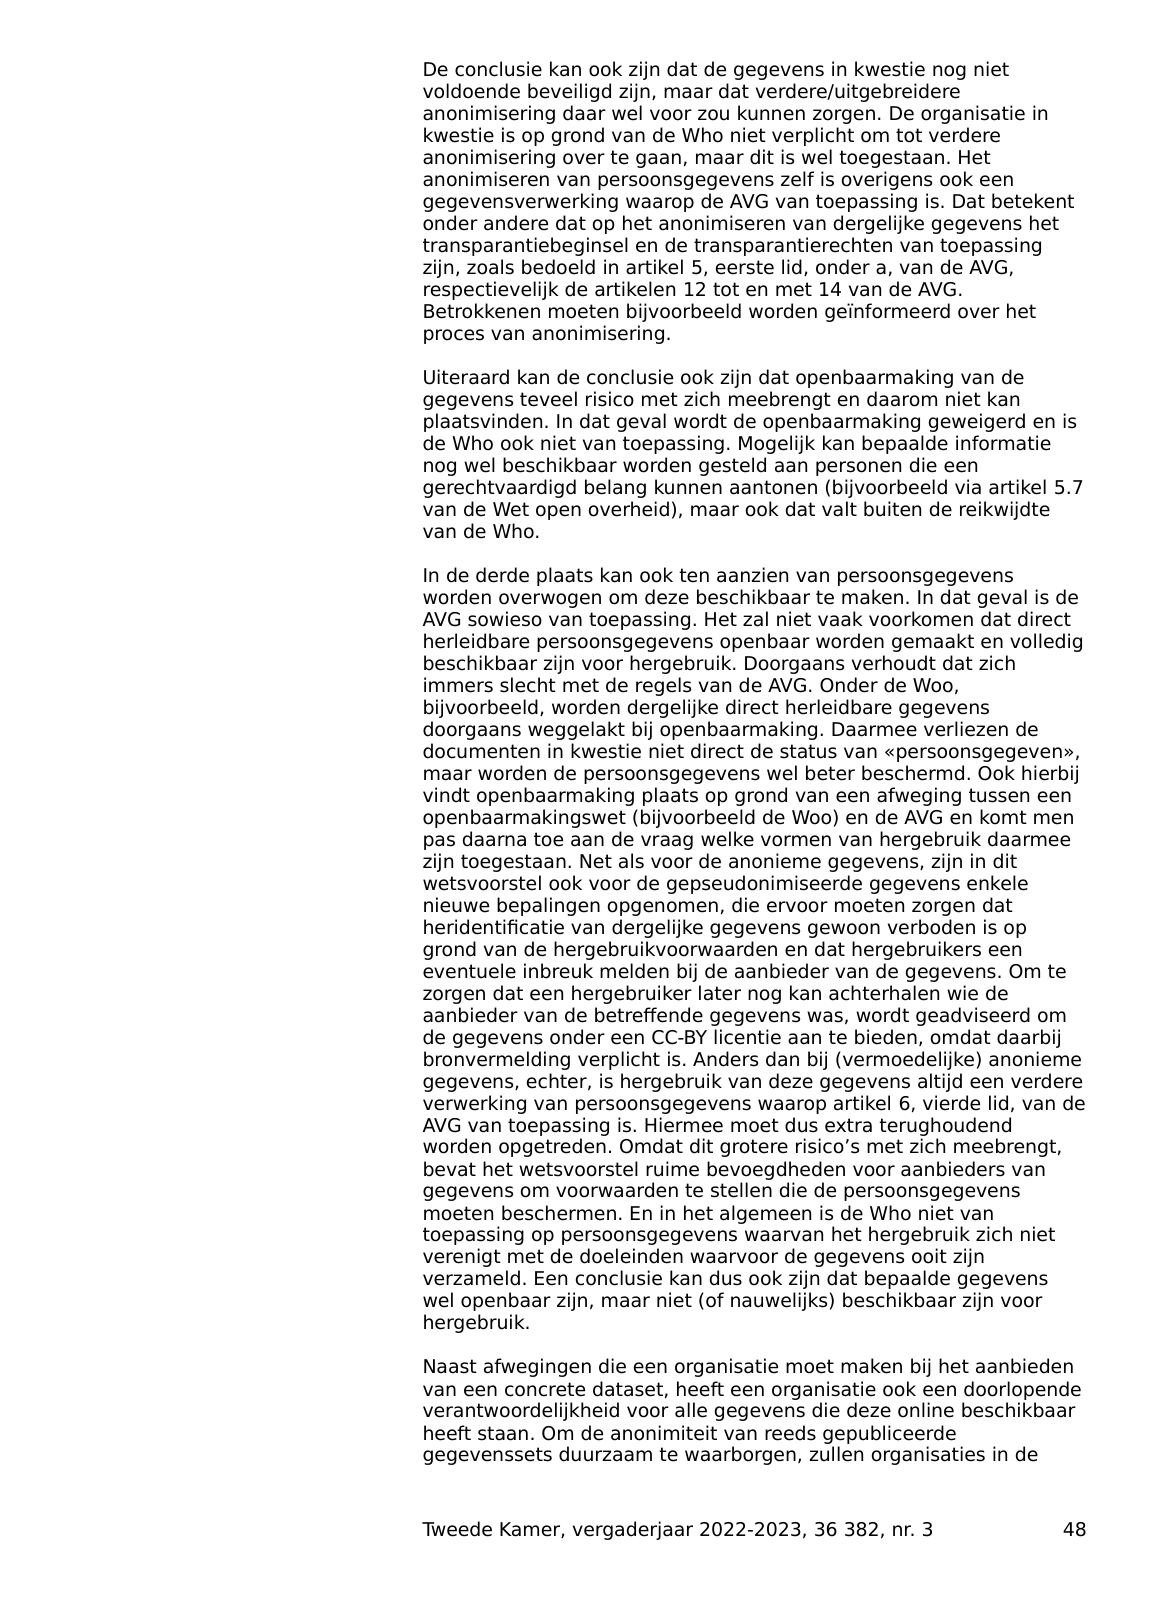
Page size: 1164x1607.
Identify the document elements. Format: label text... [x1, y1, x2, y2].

text De conclusie kan ook zijn dat de gegevens in kwestie nog niet voldoende beveiligd zijn, maar dat verdere/uitgebreidere anonimisering daar wel voor zou kunnen zorgen. De organisatie in kwestie is op grond van de Who niet verplicht om tot verdere anonimisering over te gaan, maar dit is wel toegestaan. Het anonimiseren van persoonsgegevens zelf is overigens ook een gegevensverwerking waarop de AVG van toepassing is. Dat betekent onder andere dat op het anonimiseren van dergelijke gegevens het transparantiebeginsel en de transparantierechten van toepassing zijn, zoals bedoeld in artikel 5, eerste lid, onder a, van de AVG, respectievelijk de artikelen 12 tot en met 14 van de AVG. Betrokkenen moeten bijvoorbeeld worden geïnformeerd over het proces van anonimisering. [422, 59, 1087, 345]
text Uiteraard kan de conclusie ook zijn dat openbaarmaking van de gegevens teveel risico met zich meebrengt en daarom niet kan plaatsvinden. In dat geval wordt de openbaarmaking geweigerd en is de Who ook niet van toepassing. Mogelijk kan bepaalde informatie nog wel beschikbaar worden gesteld aan personen die een gerechtvaardigd belang kunnen aantonen (bijvoorbeeld via artikel 5.7 van de Wet open overheid), maar ook dat valt buiten de reikwijdte van de Who. [422, 367, 1087, 543]
text Naast afwegingen die een organisatie moet maken bij het aanbieden van een concrete dataset, heeft een organisatie ook een doorlopende verantwoordelijkheid voor alle gegevens die deze online beschikbaar heeft staan. Om de anonimiteit van reeds gepubliceerde gegevenssets duurzaam te waarborgen, zullen organisaties in de [422, 1356, 1087, 1466]
text In de derde plaats kan ook ten aanzien van persoonsgegevens worden overwogen om deze beschikbaar te maken. In dat geval is de AVG sowieso van toepassing. Het zal niet vaak voorkomen dat direct herleidbare persoonsgegevens openbaar worden gemaakt en volledig beschikbaar zijn voor hergebruik. Doorgaans verhoudt dat zich immers slecht met de regels van de AVG. Onder de Woo, bijvoorbeeld, worden dergelijke direct herleidbare gegevens doorgaans weggelakt bij openbaarmaking. Daarmee verliezen de documenten in kwestie niet direct de status van «persoonsgegeven», maar worden de persoonsgegevens wel beter beschermd. Ook hierbij vindt openbaarmaking plaats op grond van een afweging tussen een openbaarmakingswet (bijvoorbeeld de Woo) en de AVG en komt men pas daarna toe aan de vraag welke vormen van hergebruik daarmee zijn toegestaan. Net als voor de anonieme gegevens, zijn in dit wetsvoorstel ook voor de gepseudonimiseerde gegevens enkele nieuwe bepalingen opgenomen, die ervoor moeten zorgen dat heridentificatie van dergelijke gegevens gewoon verboden is op grond van de hergebruikvoorwaarden en dat hergebruikers een eventuele inbreuk melden bij de aanbieder van de gegevens. Om te zorgen dat een hergebruiker later nog kan achterhalen wie de aanbieder van de betreffende gegevens was, wordt geadviseerd om de gegevens onder een CC-BY licentie aan te bieden, omdat daarbij bronvermelding verplicht is. Anders dan bij (vermoedelijke) anonieme gegevens, echter, is hergebruik van deze gegevens altijd een verdere verwerking van persoonsgegevens waarop artikel 6, vierde lid, van de AVG van toepassing is. Hiermee moet dus extra terughoudend worden opgetreden. Omdat dit grotere risico’s met zich meebrengt, bevat het wetsvoorstel ruime bevoegdheden voor aanbieders van gegevens om voorwaarden te stellen die de persoonsgegevens moeten beschermen. En in het algemeen is de Who niet van toepassing op persoonsgegevens waarvan het hergebruik zich niet verenigt met de doeleinden waarvoor de gegevens ooit zijn verzameld. Een conclusie kan dus ook zijn dat bepaalde gegevens wel openbaar zijn, maar niet (of nauwelijks) beschikbaar zijn voor hergebruik. [422, 565, 1087, 1334]
